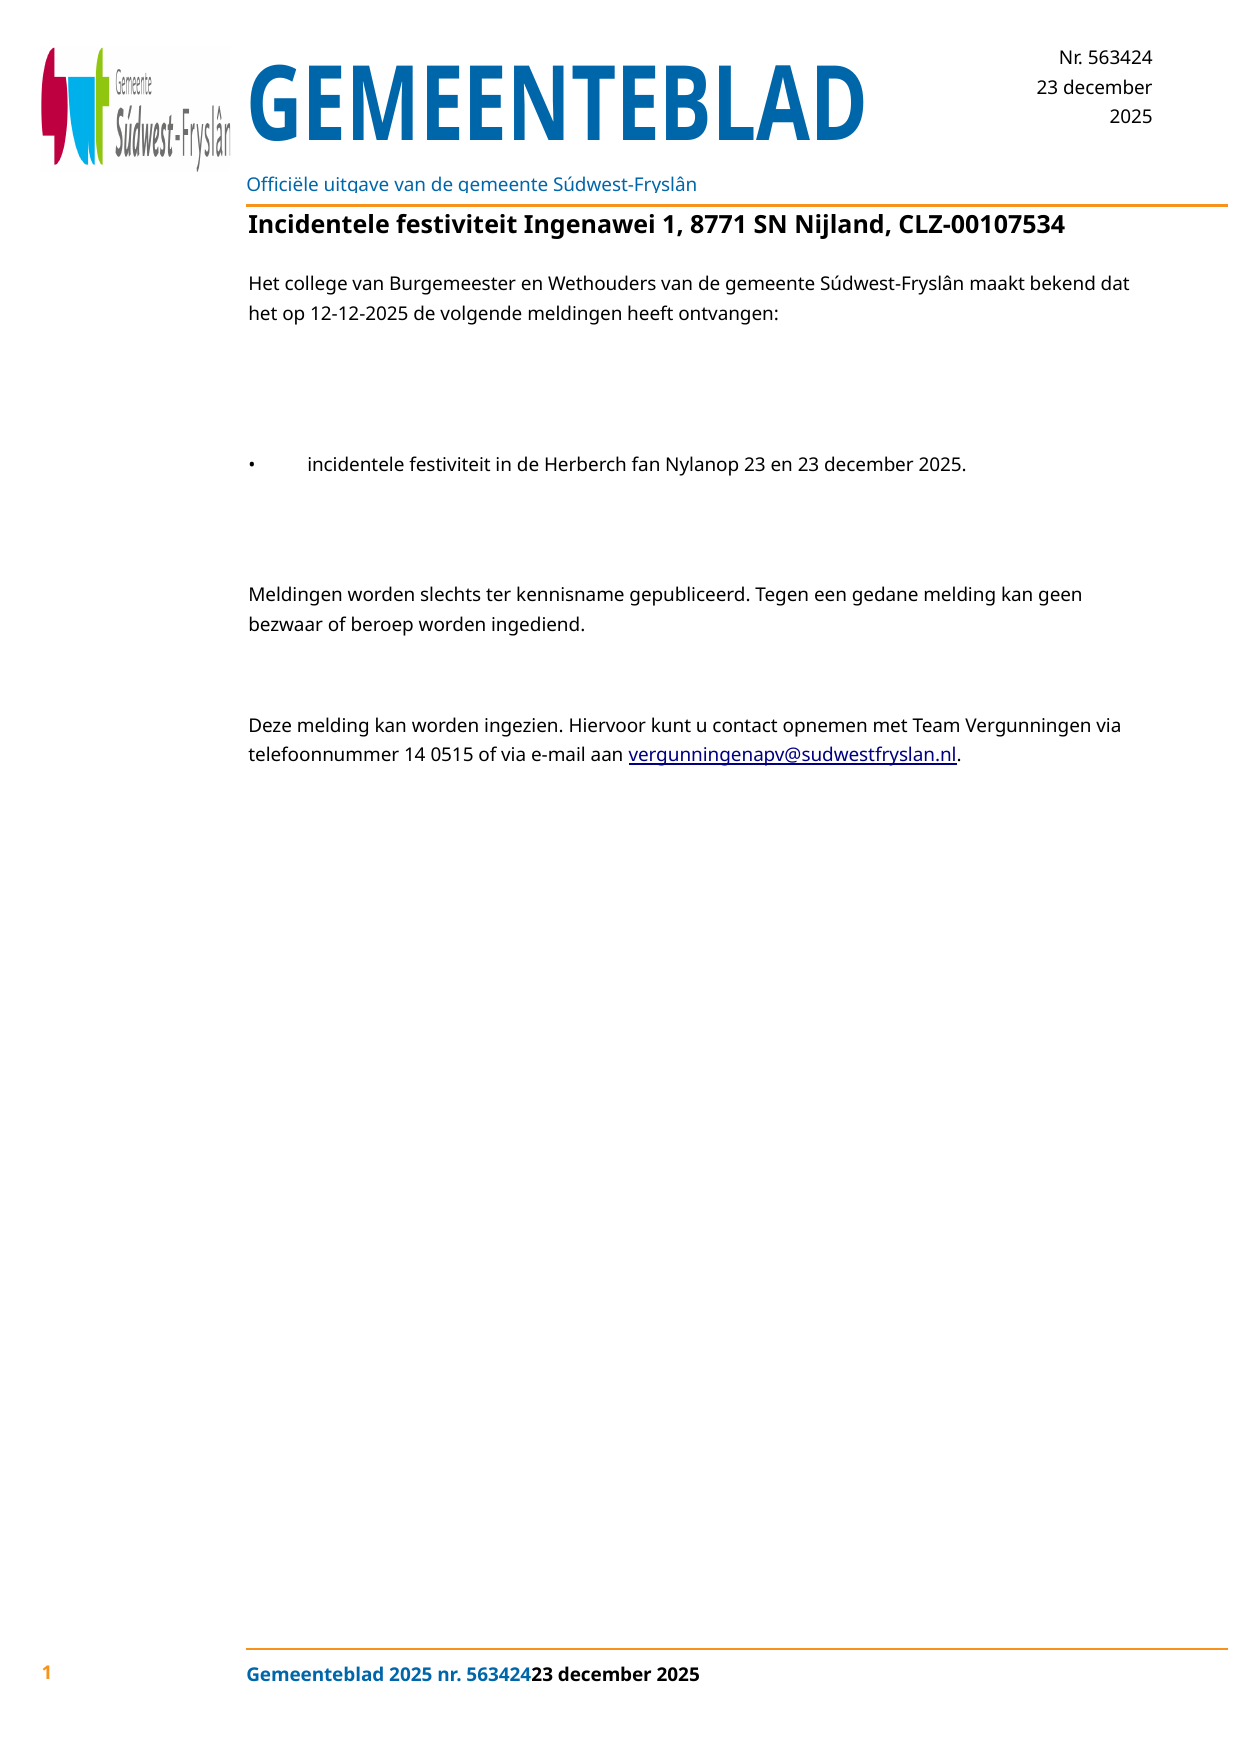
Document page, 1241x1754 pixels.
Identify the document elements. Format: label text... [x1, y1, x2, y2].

text Meldingen worden slechts ter kennisname gepubliceerd. Tegen een gedane melding kan geen bezwaar of beroep worden ingediend. [248, 582, 1152, 637]
text Deze melding kan worden ingezien. Hiervoor kunt u contact opnemen met Team Vergunningen via telefoonnummer 14 0515 of via e-mail aan vergunningenapv@sudwestfryslan.nl. [248, 712, 1152, 767]
picture [41, 47, 231, 172]
text Incidentele festiviteit Ingenawei 1, 8771 SN Nijland, CLZ-00107534 [248, 207, 1152, 241]
text Het college van Burgemeester en Wethouders van de gemeente Súdwest-Fryslân maakt bekend dat het op 12-12-2025 de volgende meldingen heeft ontvangen: [248, 270, 1152, 326]
list incidentele festiviteit in de Herberch fan Nylanop 23 en 23 december 2025. [248, 451, 1152, 477]
